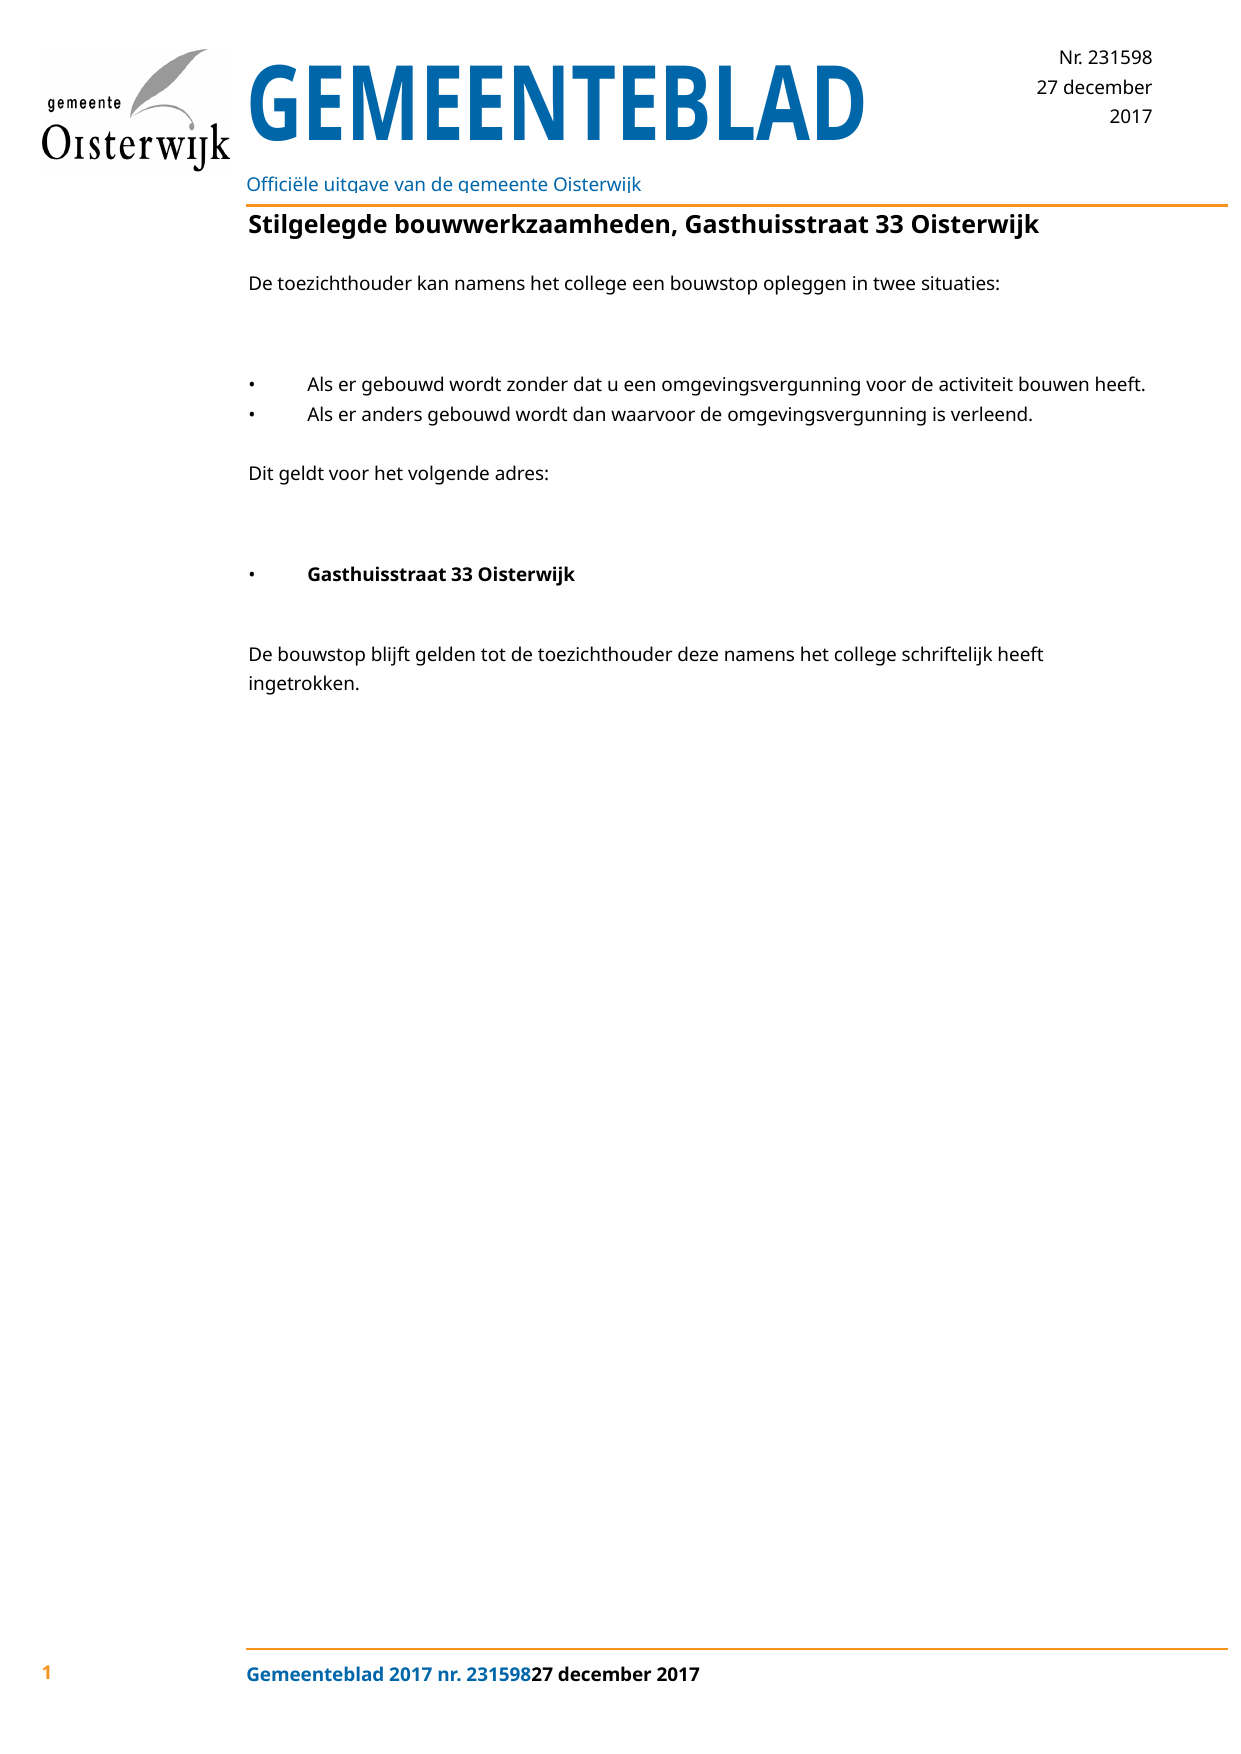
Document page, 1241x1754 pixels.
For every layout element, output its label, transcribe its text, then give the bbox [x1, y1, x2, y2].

text Stilgelegde bouwwerkzaamheden, Gasthuisstraat 33 Oisterwijk [248, 207, 1152, 241]
text De toezichthouder kan namens het college een bouwstop opleggen in twee situaties: [248, 270, 1152, 296]
list Gasthuisstraat 33 Oisterwijk [248, 561, 1152, 586]
text De bouwstop blijft gelden tot de toezichthouder deze namens het college schriftelijk heeft ingetrokken. [248, 641, 1152, 696]
list Als er anders gebouwd wordt dan waarvoor de omgevingsvergunning is verleend. [248, 401, 1152, 426]
text Dit geldt voor het volgende adres: [248, 460, 1152, 486]
picture [41, 47, 231, 172]
list Als er gebouwd wordt zonder dat u een omgevingsvergunning voor de activiteit bouwen heeft. [248, 371, 1152, 397]
